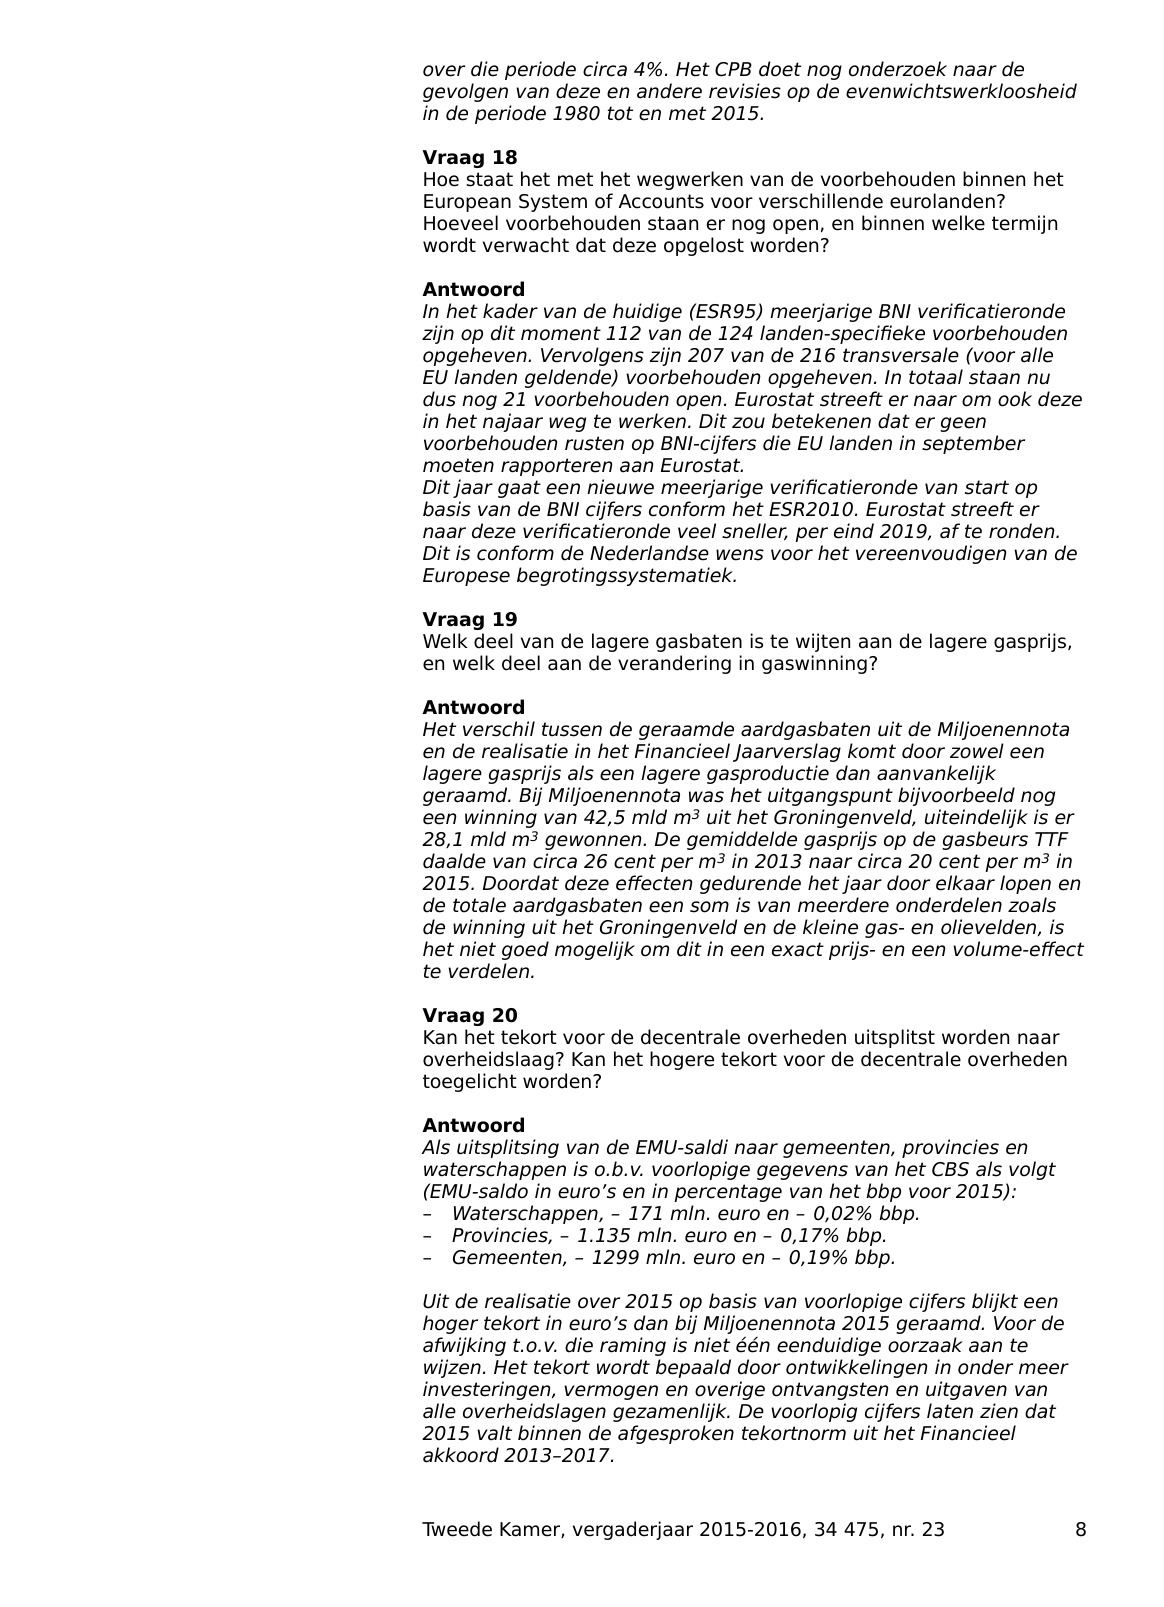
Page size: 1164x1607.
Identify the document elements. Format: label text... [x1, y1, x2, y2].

text Het verschil tussen de geraamde aardgasbaten uit de Miljoenennota en de realisatie in het Financieel Jaarverslag komt door zowel een lagere gasprijs als een lagere gasproductie dan aanvankelijk geraamd. Bij Miljoenennota was het uitgangspunt bijvoorbeeld nog een winning van 42,5 mld m3 uit het Groningenveld, uiteindelijk is er 28,1 mld m3 gewonnen. De gemiddelde gasprijs op de gasbeurs TTF daalde van circa 26 cent per m3 in 2013 naar circa 20 cent per m3 in 2015. Doordat deze effecten gedurende het jaar door elkaar lopen en de totale aardgasbaten een som is van meerdere onderdelen zoals de winning uit het Groningenveld en de kleine gas- en olievelden, is het niet goed mogelijk om dit in een exact prijs- en een volume-effect te verdelen. [422, 719, 1087, 983]
text Vraag 19 [422, 609, 1087, 631]
text Welk deel van de lagere gasbaten is te wijten aan de lagere gasprijs, en welk deel aan de verandering in gaswinning? [422, 631, 1087, 675]
text Vraag 18 [422, 147, 1087, 169]
text Uit de realisatie over 2015 op basis van voorlopige cijfers blijkt een hoger tekort in euro’s dan bij Miljoenennota 2015 geraamd. Voor de afwijking t.o.v. die raming is niet één eenduidige oorzaak aan te wijzen. Het tekort wordt bepaald door ontwikkelingen in onder meer investeringen, vermogen en overige ontvangsten en uitgaven van alle overheidslagen gezamenlijk. De voorlopig cijfers laten zien dat 2015 valt binnen de afgesproken tekortnorm uit het Financieel akkoord 2013–2017. [422, 1291, 1087, 1467]
text – Waterschappen, – 171 mln. euro en – 0,02% bbp. [422, 1203, 1087, 1225]
text Antwoord [422, 697, 1087, 719]
text Antwoord [422, 1115, 1087, 1137]
text In het kader van de huidige (ESR95) meerjarige BNI verificatieronde zijn op dit moment 112 van de 124 landen-specifieke voorbehouden opgeheven. Vervolgens zijn 207 van de 216 transversale (voor alle EU landen geldende) voorbehouden opgeheven. In totaal staan nu dus nog 21 voorbehouden open. Eurostat streeft er naar om ook deze in het najaar weg te werken. Dit zou betekenen dat er geen voorbehouden rusten op BNI-cijfers die EU landen in september moeten rapporteren aan Eurostat. [422, 301, 1087, 477]
text – Gemeenten, – 1299 mln. euro en – 0,19% bbp. [422, 1247, 1087, 1269]
text Als uitsplitsing van de EMU-saldi naar gemeenten, provincies en waterschappen is o.b.v. voorlopige gegevens van het CBS als volgt (EMU-saldo in euro’s en in percentage van het bbp voor 2015): [422, 1137, 1087, 1203]
text – Provincies, – 1.135 mln. euro en – 0,17% bbp. [422, 1225, 1087, 1247]
text over die periode circa 4%. Het CPB doet nog onderzoek naar de gevolgen van deze en andere revisies op de evenwichtswerkloosheid in de periode 1980 tot en met 2015. [422, 59, 1087, 125]
text Vraag 20 [422, 1005, 1087, 1027]
text Dit jaar gaat een nieuwe meerjarige verificatieronde van start op basis van de BNI cijfers conform het ESR2010. Eurostat streeft er naar deze verificatieronde veel sneller, per eind 2019, af te ronden. Dit is conform de Nederlandse wens voor het vereenvoudigen van de Europese begrotingssystematiek. [422, 477, 1087, 587]
text Kan het tekort voor de decentrale overheden uitsplitst worden naar overheidslaag? Kan het hogere tekort voor de decentrale overheden toegelicht worden? [422, 1027, 1087, 1093]
text Hoe staat het met het wegwerken van de voorbehouden binnen het European System of Accounts voor verschillende eurolanden? Hoeveel voorbehouden staan er nog open, en binnen welke termijn wordt verwacht dat deze opgelost worden? [422, 169, 1087, 257]
text Antwoord [422, 279, 1087, 301]
